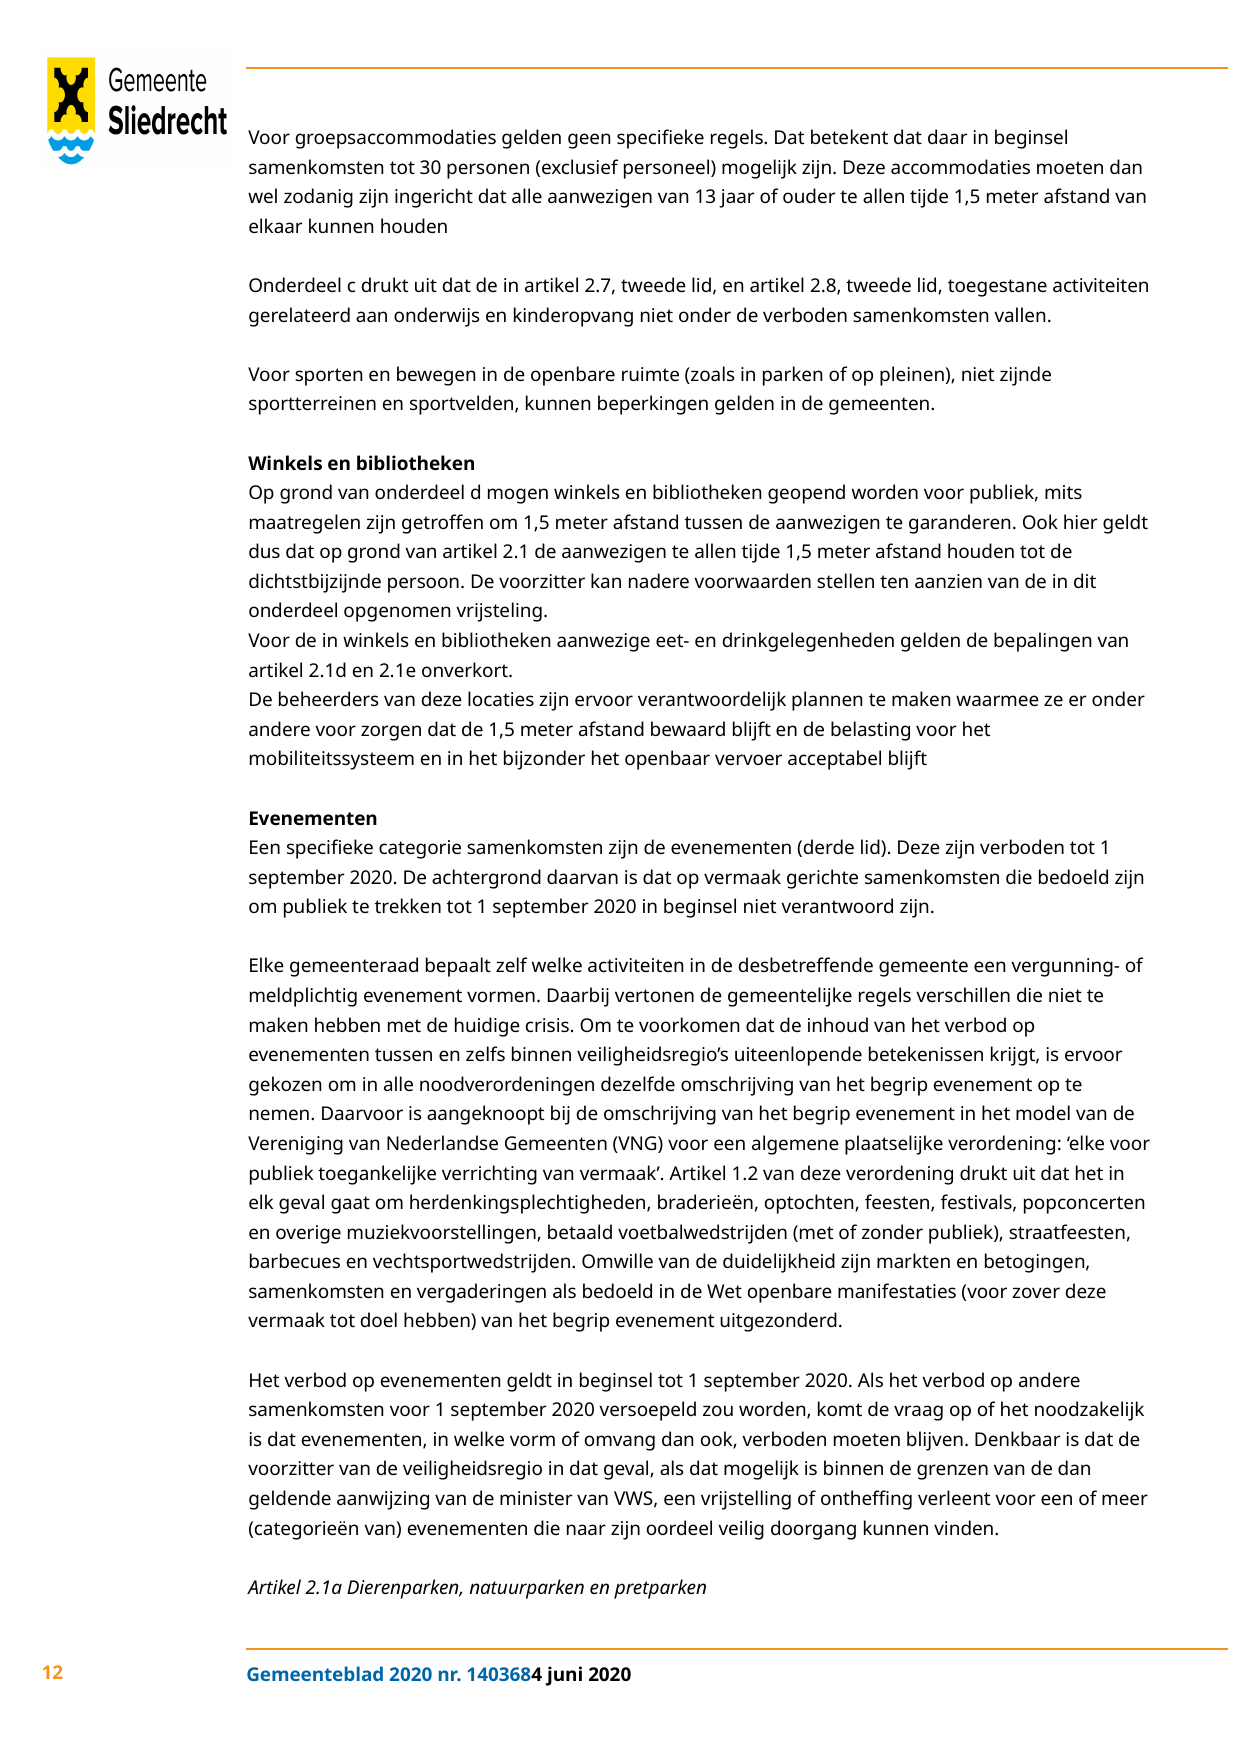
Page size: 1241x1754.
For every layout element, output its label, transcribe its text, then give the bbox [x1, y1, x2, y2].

text Elke gemeenteraad bepaalt zelf welke activiteiten in de desbetreffende gemeente een vergunning- of meldplichtig evenement vormen. Daarbij vertonen de gemeentelijke regels verschillen die niet te maken hebben met de huidige crisis. Om te voorkomen dat de inhoud van het verbod op evenementen tussen en zelfs binnen veiligheidsregio’s uiteenlopende betekenissen krijgt, is ervoor gekozen om in alle noodverordeningen dezelfde omschrijving van het begrip evenement op te nemen. Daarvoor is aangeknoopt bij de omschrijving van het begrip evenement in het model van de Vereniging van Nederlandse Gemeenten (VNG) voor een algemene plaatselijke verordening: ‘elke voor publiek toegankelijke verrichting van vermaak’. Artikel 1.2 van deze verordening drukt uit dat het in elk geval gaat om herdenkingsplechtigheden, braderieën, optochten, feesten, festivals, popconcerten en overige muziekvoorstellingen, betaald voetbalwedstrijden (met of zonder publiek), straatfeesten, barbecues en vechtsportwedstrijden. Omwille van de duidelijkheid zijn markten en betogingen, samenkomsten en vergaderingen als bedoeld in de Wet openbare manifestaties (voor zover deze vermaak tot doel hebben) van het begrip evenement uitgezonderd. [248, 953, 1152, 1333]
text Een specifieke categorie samenkomsten zijn de evenementen (derde lid). Deze zijn verboden tot 1 september 2020. De achtergrond daarvan is dat op vermaak gerichte samenkomsten die bedoeld zijn om publiek te trekken tot 1 september 2020 in beginsel niet verantwoord zijn. [248, 834, 1152, 919]
text Voor groepsaccommodaties gelden geen specifieke regels. Dat betekent dat daar in beginsel samenkomsten tot 30 personen (exclusief personeel) mogelijk zijn. Deze accommodaties moeten dan wel zodanig zijn ingericht dat alle aanwezigen van 13 jaar of ouder te allen tijde 1,5 meter afstand van elkaar kunnen houden [248, 124, 1152, 239]
text Op grond van onderdeel d mogen winkels en bibliotheken geopend worden voor publiek, mits maatregelen zijn getroffen om 1,5 meter afstand tussen de aanwezigen te garanderen. Ook hier geldt dus dat op grond van artikel 2.1 de aanwezigen te allen tijde 1,5 meter afstand houden tot de dichtstbijzijnde persoon. De voorzitter kan nadere voorwaarden stellen ten aanzien van de in dit onderdeel opgenomen vrijsteling. [248, 479, 1152, 623]
text Onderdeel c drukt uit dat de in artikel 2.7, tweede lid, en artikel 2.8, tweede lid, toegestane activiteiten gerelateerd aan onderwijs en kinderopvang niet onder de verboden samenkomsten vallen. [248, 272, 1152, 328]
picture [41, 47, 231, 172]
text Winkels en bibliotheken [248, 450, 1152, 476]
text De beheerders van deze locaties zijn ervoor verantwoordelijk plannen te maken waarmee ze er onder andere voor zorgen dat de 1,5 meter afstand bewaard blijft en de belasting voor het mobiliteitssysteem en in het bijzonder het openbaar vervoer acceptabel blijft [248, 686, 1152, 771]
text Evenementen [248, 805, 1152, 831]
text Voor sporten en bewegen in de openbare ruimte (zoals in parken of op pleinen), niet zijnde sportterreinen en sportvelden, kunnen beperkingen gelden in de gemeenten. [248, 361, 1152, 416]
text Artikel 2.1a Dierenparken, natuurparken en pretparken [248, 1574, 1152, 1600]
text Voor de in winkels en bibliotheken aanwezige eet- en drinkgelegenheden gelden de bepalingen van artikel 2.1d en 2.1e onverkort. [248, 627, 1152, 683]
text Het verbod op evenementen geldt in beginsel tot 1 september 2020. Als het verbod op andere samenkomsten voor 1 september 2020 versoepeld zou worden, komt de vraag op of het noodzakelijk is dat evenementen, in welke vorm of omvang dan ook, verboden moeten blijven. Denkbaar is dat de voorzitter van de veiligheidsregio in dat geval, als dat mogelijk is binnen de grenzen van de dan geldende aanwijzing van de minister van VWS, een vrijstelling of ontheffing verleent voor een of meer (categorieën van) evenementen die naar zijn oordeel veilig doorgang kunnen vinden. [248, 1367, 1152, 1541]
